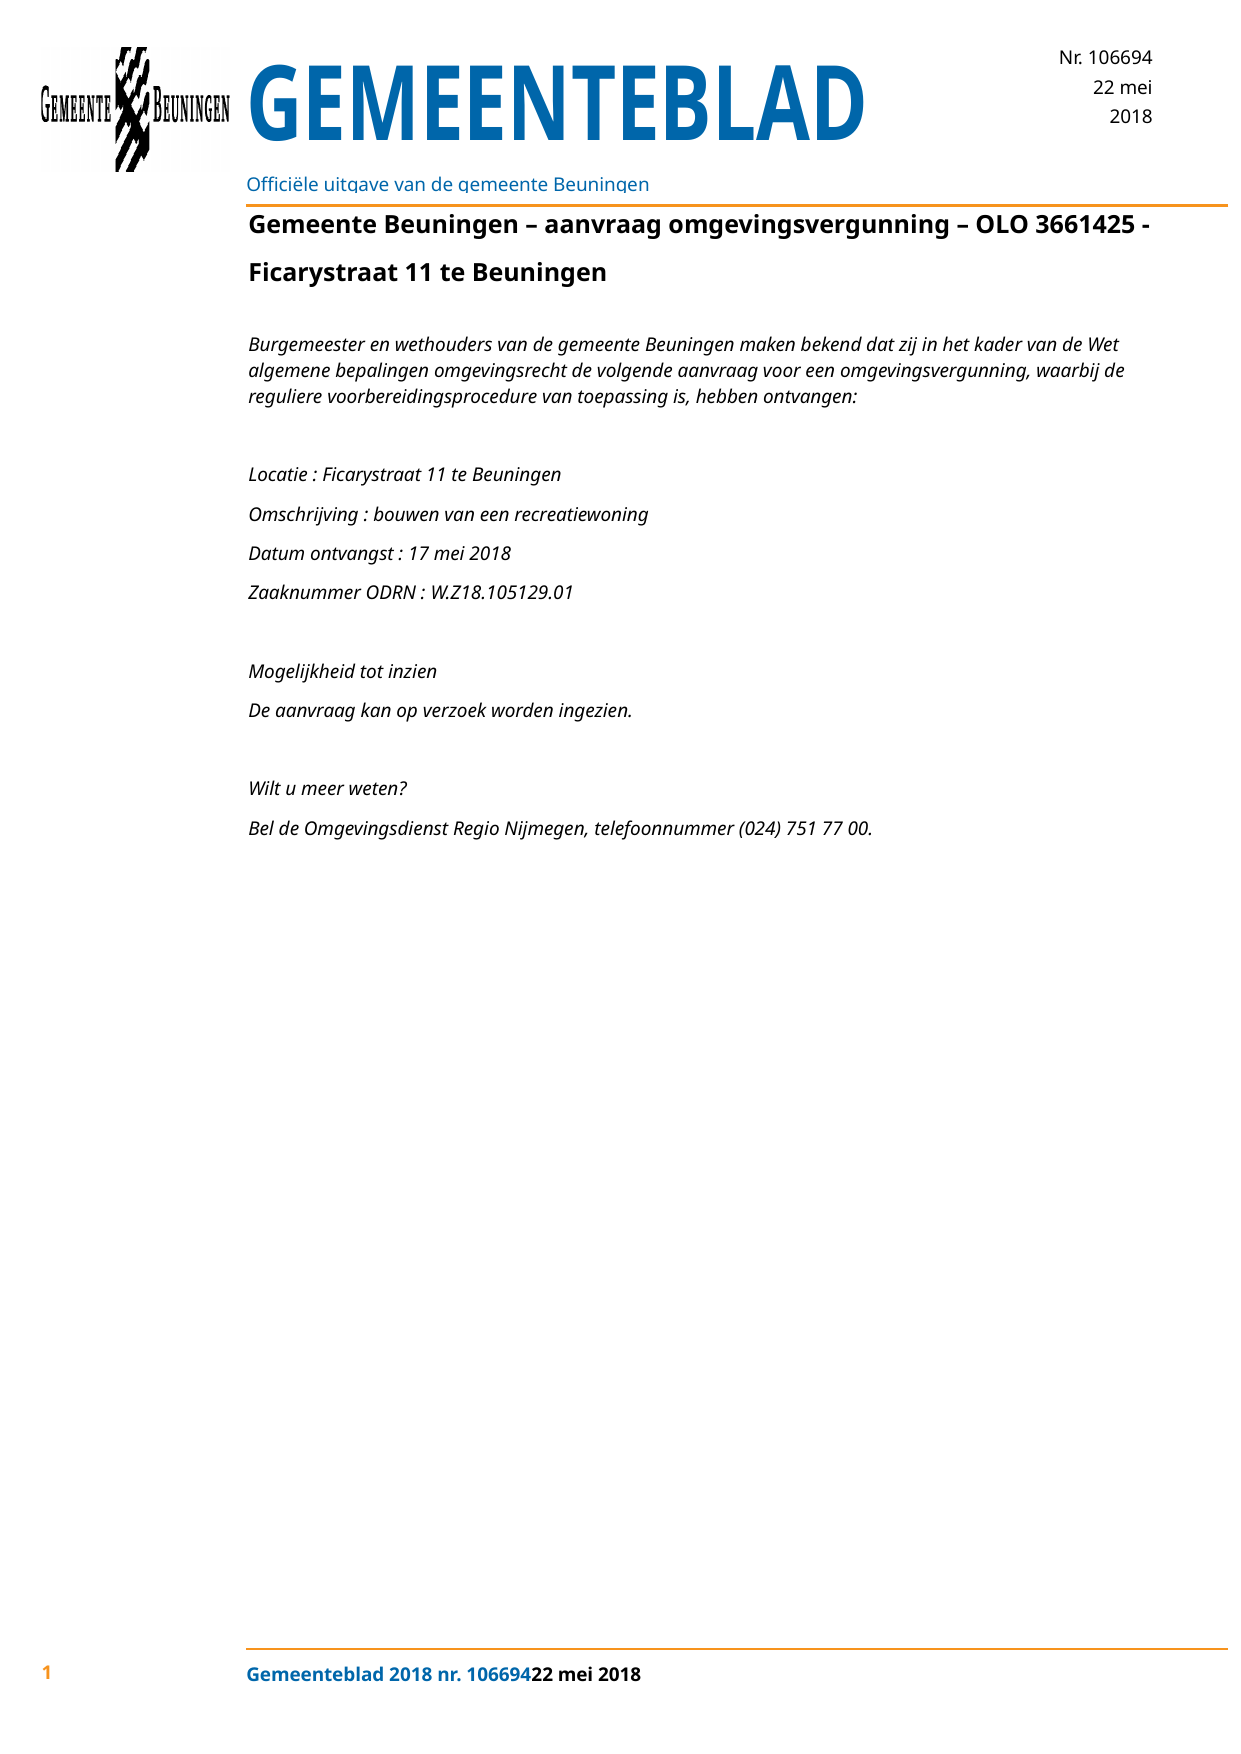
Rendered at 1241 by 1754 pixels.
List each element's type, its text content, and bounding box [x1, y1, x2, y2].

text Zaaknummer ODRN : W.Z18.105129.01 [248, 579, 1152, 605]
text Burgemeester en wethouders van de gemeente Beuningen maken bekend dat zij in het kader van de Wet algemene bepalingen omgevingsrecht de volgende aanvraag voor een omgevingsvergunning, waarbij de reguliere voorbereidingsprocedure van toepassing is, hebben ontvangen: [248, 331, 1152, 409]
text Wilt u meer weten? [248, 776, 1152, 801]
text Bel de Omgevingsdienst Regio Nijmegen, telefoonnummer (024) 751 77 00. [248, 815, 1152, 841]
picture [41, 47, 231, 172]
text Datum ontvangst : 17 mei 2018 [248, 540, 1152, 566]
text Locatie : Ficarystraat 11 te Beuningen [248, 461, 1152, 487]
text Gemeente Beuningen – aanvraag omgevingsvergunning – OLO 3661425 - Ficarystraat 11 te Beuningen [248, 207, 1152, 288]
text Omschrijving : bouwen van een recreatiewoning [248, 501, 1152, 526]
text De aanvraag kan op verzoek worden ingezien. [248, 697, 1152, 723]
text Mogelijkheid tot inzien [248, 658, 1152, 683]
